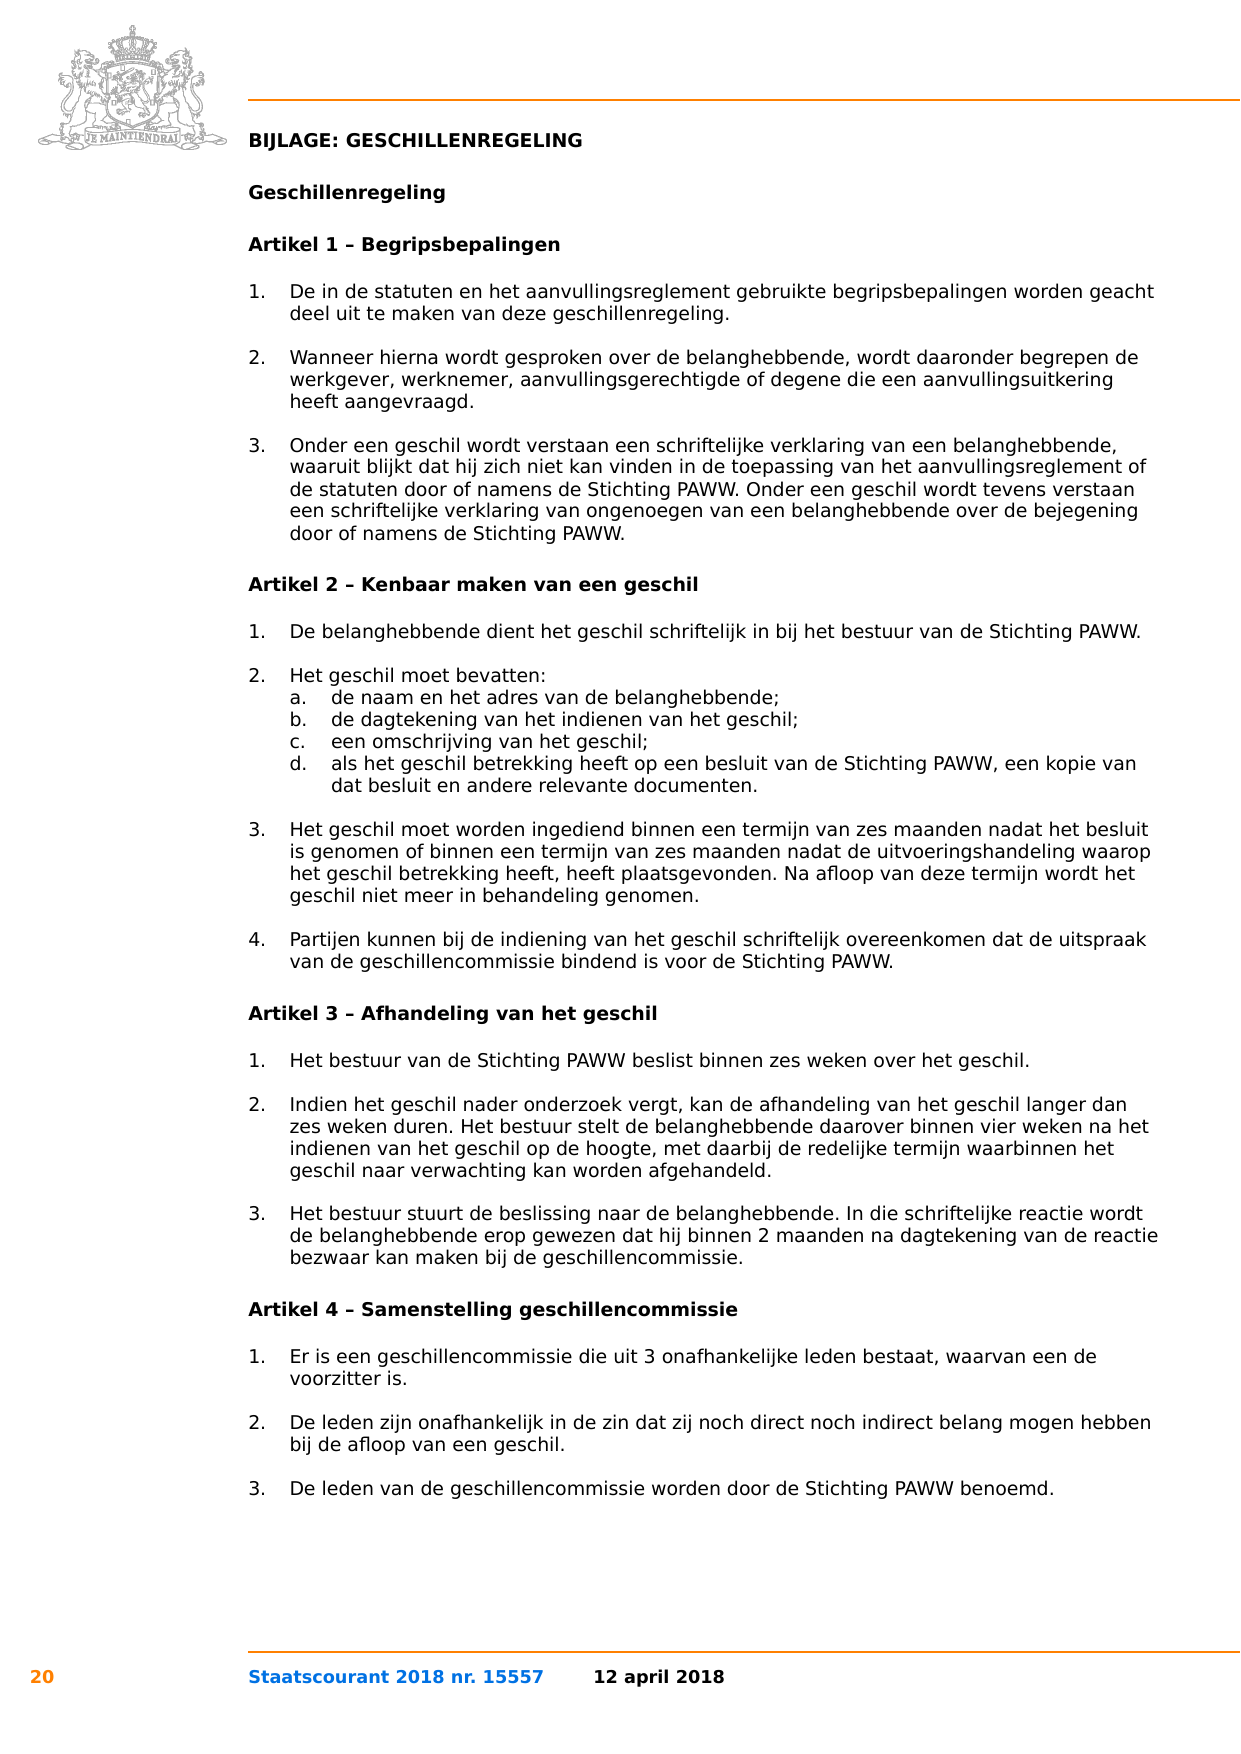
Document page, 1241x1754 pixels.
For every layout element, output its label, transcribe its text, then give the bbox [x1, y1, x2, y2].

subtitle Artikel 4 – Samenstelling geschillencommissie [248, 1299, 1163, 1321]
text 4. Partijen kunnen bij de indiening van het geschil schriftelijk overeenkomen dat de uitspraak van de geschillencommissie bindend is voor de Stichting PAWW. [248, 929, 1163, 973]
text 2. Het geschil moet bevatten: [248, 665, 1163, 687]
subtitle Artikel 3 – Afhandeling van het geschil [248, 1003, 1163, 1025]
text 1. De belanghebbende dient het geschil schriftelijk in bij het bestuur van de Stichting PAWW. [248, 621, 1163, 643]
text a. de naam en het adres van de belanghebbende; [289, 687, 1163, 709]
subtitle BIJLAGE: GESCHILLENREGELING [248, 130, 1163, 152]
text 2. Indien het geschil nader onderzoek vergt, kan de afhandeling van het geschil langer dan zes weken duren. Het bestuur stelt de belanghebbende daarover binnen vier weken na het indienen van het geschil op de hoogte, met daarbij de redelijke termijn waarbinnen het geschil naar verwachting kan worden afgehandeld. [248, 1093, 1163, 1181]
text b. de dagtekening van het indienen van het geschil; [289, 709, 1163, 731]
text 3. Het bestuur stuurt de beslissing naar de belanghebbende. In die schriftelijke reactie wordt de belanghebbende erop gewezen dat hij binnen 2 maanden na dagtekening van de reactie bezwaar kan maken bij de geschillencommissie. [248, 1203, 1163, 1269]
subtitle Geschillenregeling [248, 182, 1163, 204]
subtitle Artikel 2 – Kenbaar maken van een geschil [248, 574, 1163, 596]
text 2. Wanneer hierna wordt gesproken over de belanghebbende, wordt daaronder begrepen de werkgever, werknemer, aanvullingsgerechtigde of degene die een aanvullingsuitkering heeft aangevraagd. [248, 347, 1163, 413]
picture [38, 25, 227, 150]
text 1. Het bestuur van de Stichting PAWW beslist binnen zes weken over het geschil. [248, 1050, 1163, 1072]
text d. als het geschil betrekking heeft op een besluit van de Stichting PAWW, een kopie van dat besluit en andere relevante documenten. [289, 753, 1163, 797]
text 1. Er is een geschillencommissie die uit 3 onafhankelijke leden bestaat, waarvan een de voorzitter is. [248, 1346, 1163, 1390]
text 3. Onder een geschil wordt verstaan een schriftelijke verklaring van een belanghebbende, waaruit blijkt dat hij zich niet kan vinden in de toepassing van het aanvullingsreglement of de statuten door of namens de Stichting PAWW. Onder een geschil wordt tevens verstaan een schriftelijke verklaring van ongenoegen van een belanghebbende over de bejegening door of namens de Stichting PAWW. [248, 434, 1163, 544]
text 3. De leden van de geschillencommissie worden door de Stichting PAWW benoemd. [248, 1478, 1163, 1500]
text c. een omschrijving van het geschil; [289, 731, 1163, 753]
text 2. De leden zijn onafhankelijk in de zin dat zij noch direct noch indirect belang mogen hebben bij de afloop van een geschil. [248, 1412, 1163, 1456]
text 1. De in de statuten en het aanvullingsreglement gebruikte begripsbepalingen worden geacht deel uit te maken van deze geschillenregeling. [248, 281, 1163, 325]
subtitle Artikel 1 – Begripsbepalingen [248, 234, 1163, 256]
text 3. Het geschil moet worden ingediend binnen een termijn van zes maanden nadat het besluit is genomen of binnen een termijn van zes maanden nadat de uitvoeringshandeling waarop het geschil betrekking heeft, heeft plaatsgevonden. Na afloop van deze termijn wordt het geschil niet meer in behandeling genomen. [248, 819, 1163, 907]
